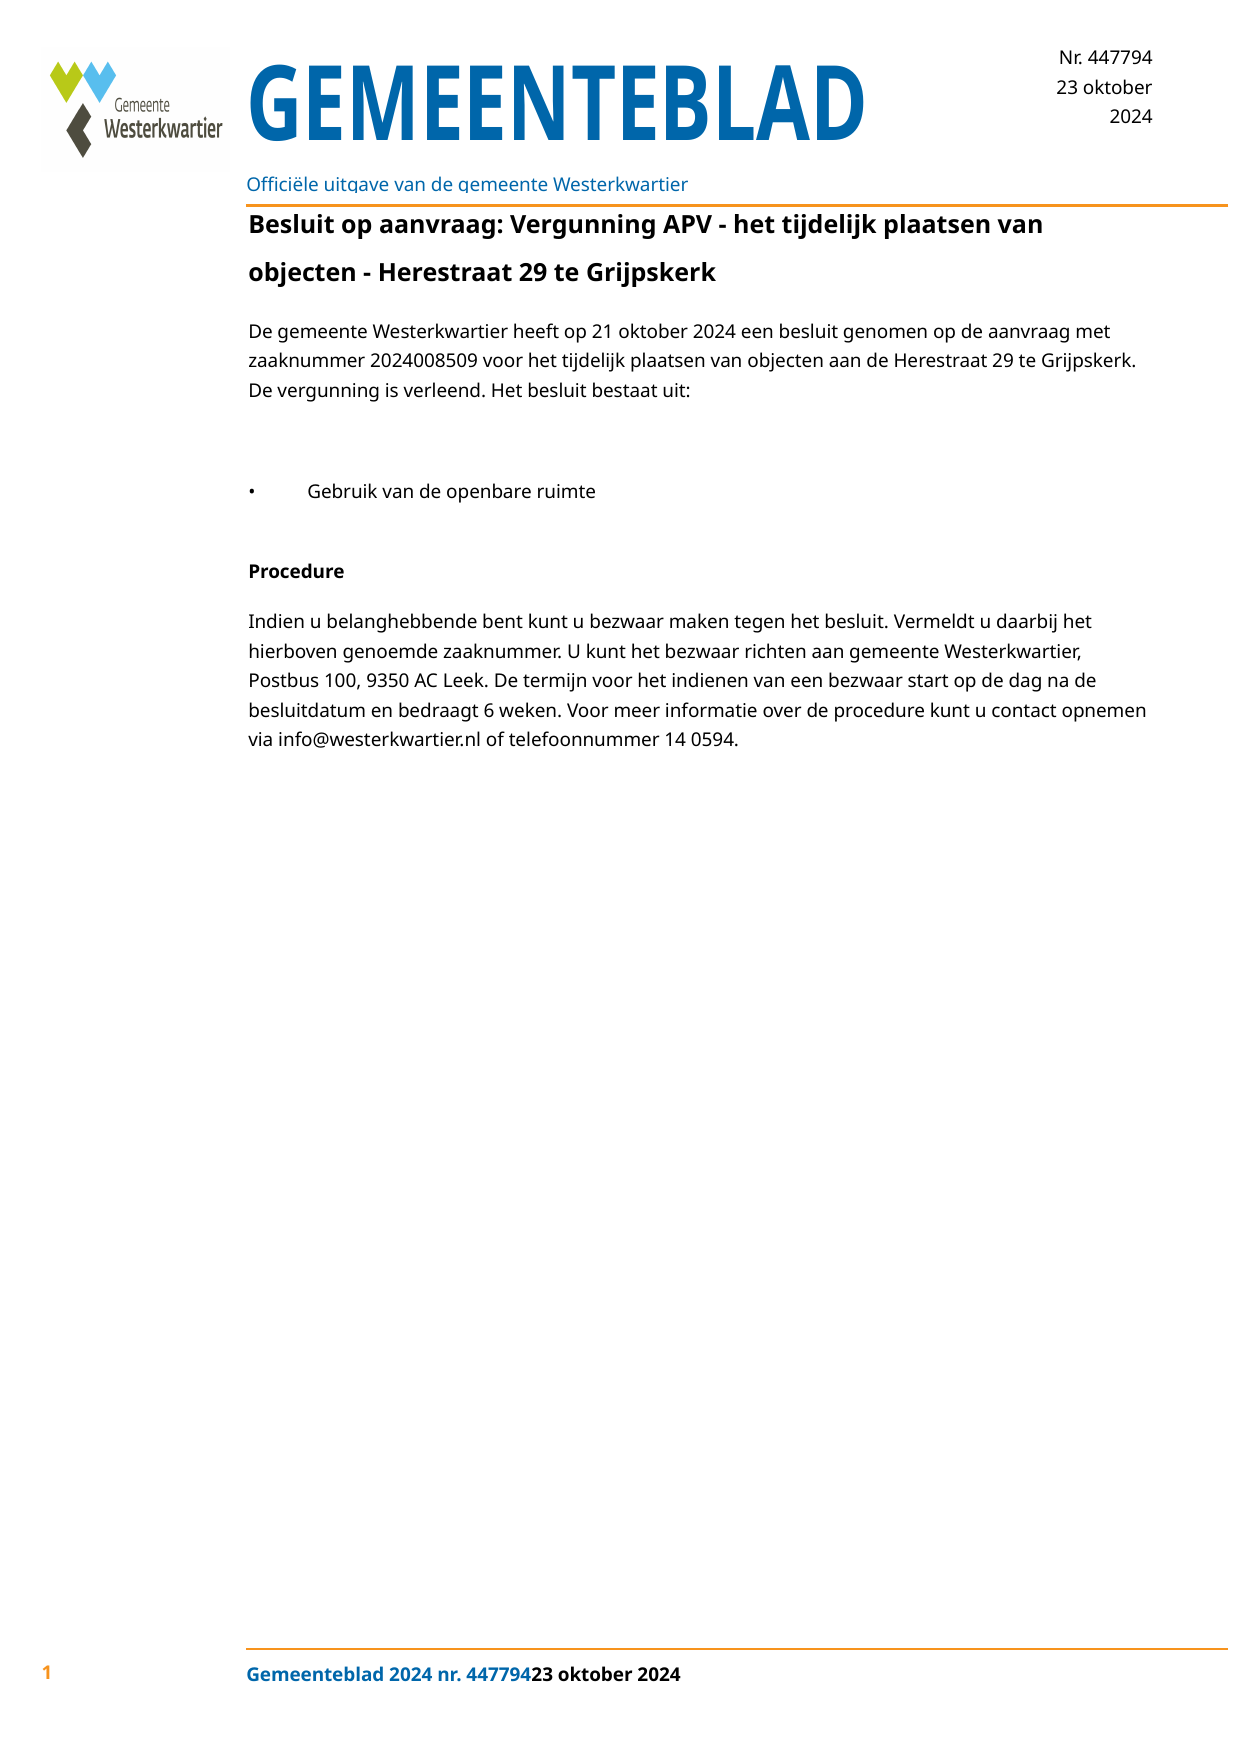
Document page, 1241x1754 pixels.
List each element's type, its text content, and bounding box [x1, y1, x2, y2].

text De gemeente Westerkwartier heeft op 21 oktober 2024 een besluit genomen op de aanvraag met zaaknummer 2024008509 voor het tijdelijk plaatsen van objecten aan de Herestraat 29 te Grijpskerk. De vergunning is verleend. Het besluit bestaat uit: [248, 318, 1152, 403]
text Indien u belanghebbende bent kunt u bezwaar maken tegen het besluit. Vermeldt u daarbij het hierboven genoemde zaaknummer. U kunt het bezwaar richten aan gemeente Westerkwartier, Postbus 100, 9350 AC Leek. De termijn voor het indienen van een bezwaar start op de dag na de besluitdatum en bedraagt 6 weken. Voor meer informatie over de procedure kunt u contact opnemen via info@westerkwartier.nl of telefoonnummer 14 0594. [248, 608, 1152, 752]
picture [41, 47, 231, 172]
list Gebruik van de openbare ruimte [248, 478, 1152, 504]
text Besluit op aanvraag: Vergunning APV - het tijdelijk plaatsen van objecten - Herestraat 29 te Grijpskerk [248, 207, 1152, 288]
text Procedure [248, 558, 1152, 584]
